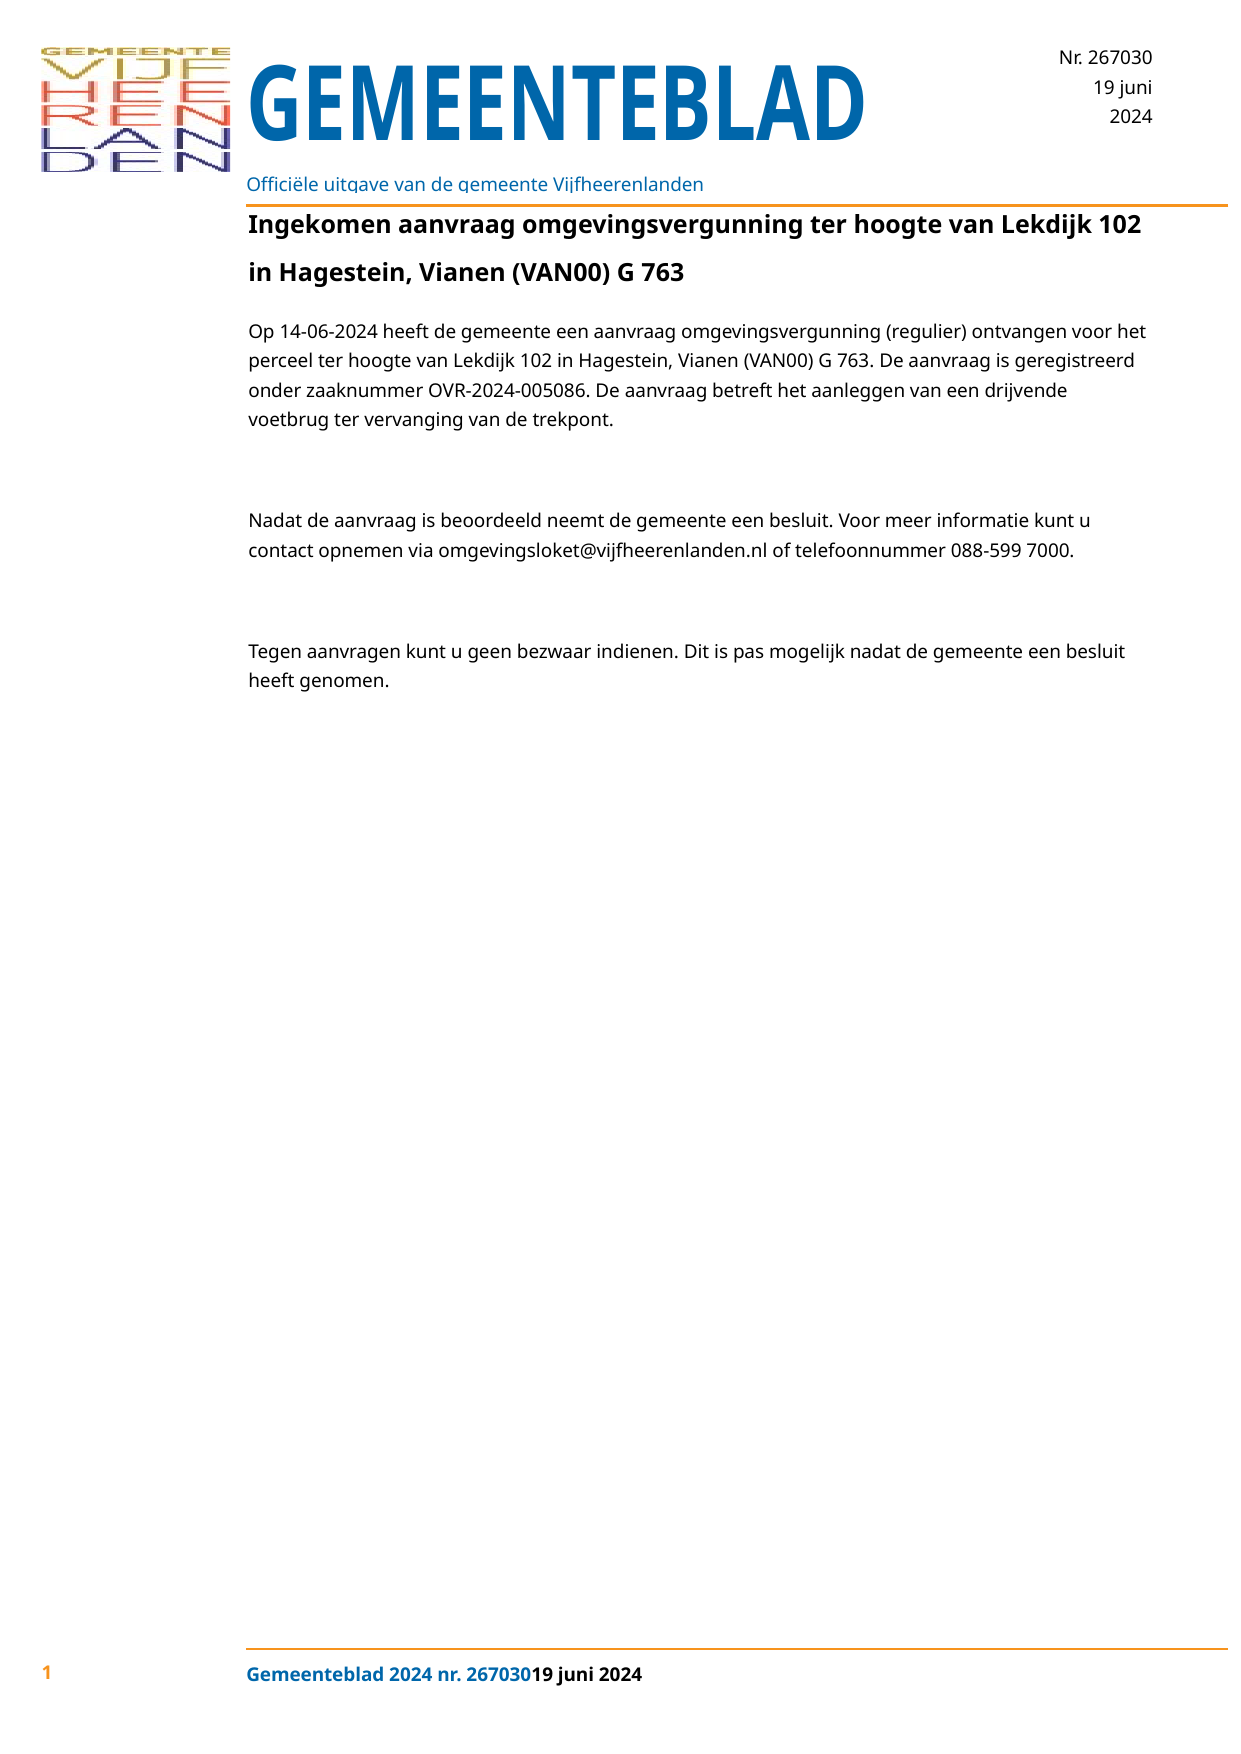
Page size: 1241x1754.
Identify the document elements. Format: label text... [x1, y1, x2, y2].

text Tegen aanvragen kunt u geen bezwaar indienen. Dit is pas mogelijk nadat de gemeente een besluit heeft genomen. [248, 638, 1152, 693]
text Nadat de aanvraag is beoordeeld neemt de gemeente een besluit. Voor meer informatie kunt u contact opnemen via omgevingsloket@vijfheerenlanden.nl of telefoonnummer 088-599 7000. [248, 507, 1152, 563]
text Ingekomen aanvraag omgevingsvergunning ter hoogte van Lekdijk 102 in Hagestein, Vianen (VAN00) G 763 [248, 207, 1152, 288]
text Op 14-06-2024 heeft de gemeente een aanvraag omgevingsvergunning (regulier) ontvangen voor het perceel ter hoogte van Lekdijk 102 in Hagestein, Vianen (VAN00) G 763. De aanvraag is geregistreerd onder zaaknummer OVR-2024-005086. De aanvraag betreft het aanleggen van een drijvende voetbrug ter vervanging van de trekpont. [248, 318, 1152, 432]
picture [41, 47, 231, 172]
